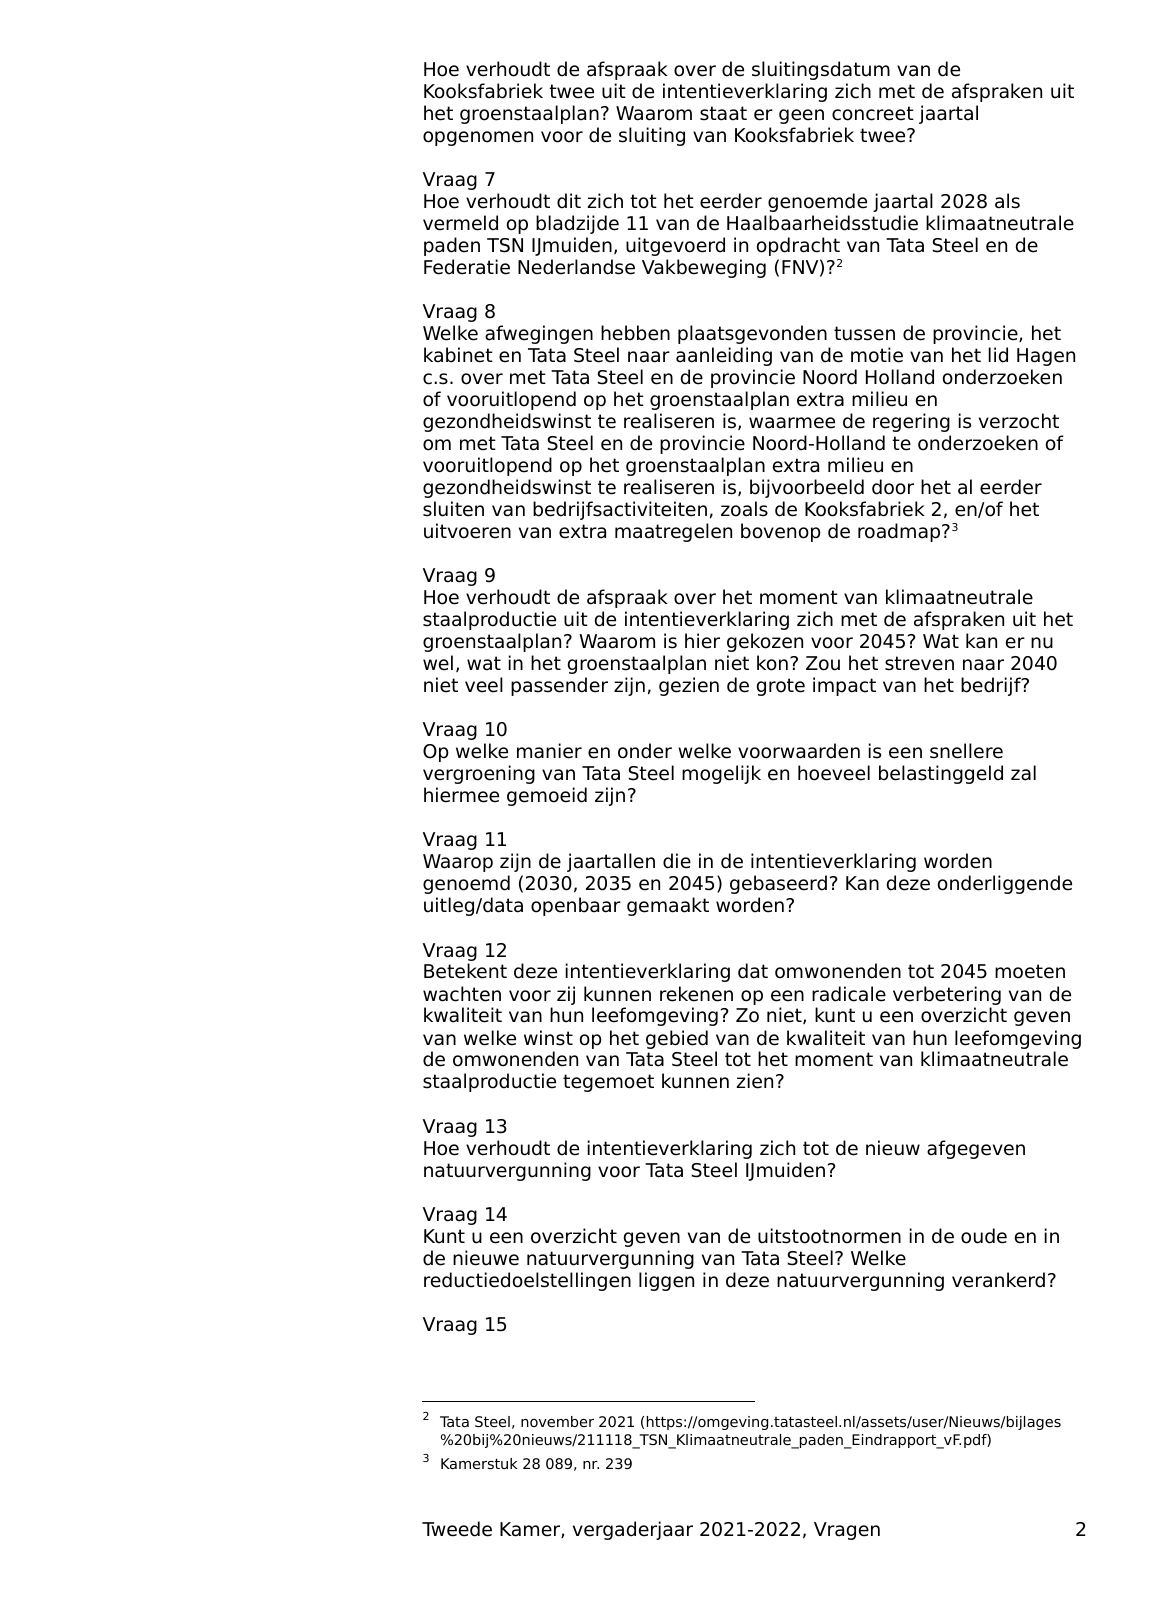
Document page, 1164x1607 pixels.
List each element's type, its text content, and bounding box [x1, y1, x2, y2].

text Op welke manier en onder welke voorwaarden is een snellere vergroening van Tata Steel mogelijk en hoeveel belastinggeld zal hiermee gemoeid zijn? [422, 741, 1087, 807]
text Vraag 7 [422, 169, 1087, 191]
text Betekent deze intentieverklaring dat omwonenden tot 2045 moeten wachten voor zij kunnen rekenen op een radicale verbetering van de kwaliteit van hun leefomgeving? Zo niet, kunt u een overzicht geven van welke winst op het gebied van de kwaliteit van hun leefomgeving de omwonenden van Tata Steel tot het moment van klimaatneutrale staalproductie tegemoet kunnen zien? [422, 961, 1087, 1093]
text Hoe verhoudt de intentieverklaring zich tot de nieuw afgegeven natuurvergunning voor Tata Steel IJmuiden? [422, 1137, 1087, 1181]
text Vraag 11 [422, 829, 1087, 851]
text Kamerstuk 28 089, nr. 239 [422, 1452, 1087, 1474]
text Hoe verhoudt de afspraak over het moment van klimaatneutrale staalproductie uit de intentieverklaring zich met de afspraken uit het groenstaalplan? Waarom is hier gekozen voor 2045? Wat kan er nu wel, wat in het groenstaalplan niet kon? Zou het streven naar 2040 niet veel passender zijn, gezien de grote impact van het bedrijf? [422, 587, 1087, 697]
text Kunt u een overzicht geven van de uitstootnormen in de oude en in de nieuwe natuurvergunning van Tata Steel? Welke reductiedoelstellingen liggen in deze natuurvergunning verankerd? [422, 1226, 1087, 1292]
text Vraag 14 [422, 1204, 1087, 1226]
text Tata Steel, november 2021 (https://omgeving.tatasteel.nl/assets/user/Nieuws/bijlages%20bij%20nieuws/211118_TSN_Klimaatneutrale_paden_Eindrapport_vF.pdf) [422, 1410, 1087, 1449]
text Hoe verhoudt dit zich tot het eerder genoemde jaartal 2028 als vermeld op bladzijde 11 van de Haalbaarheidsstudie klimaatneutrale paden TSN IJmuiden, uitgevoerd in opdracht van Tata Steel en de Federatie Nederlandse Vakbeweging (FNV)? [422, 191, 1087, 279]
text Waarop zijn de jaartallen die in de intentieverklaring worden genoemd (2030, 2035 en 2045) gebaseerd? Kan deze onderliggende uitleg/data openbaar gemaakt worden? [422, 851, 1087, 917]
text Welke afwegingen hebben plaatsgevonden tussen de provincie, het kabinet en Tata Steel naar aanleiding van de motie van het lid Hagen c.s. over met Tata Steel en de provincie Noord Holland onderzoeken of vooruitlopend op het groenstaalplan extra milieu en gezondheidswinst te realiseren is, waarmee de regering is verzocht om met Tata Steel en de provincie Noord-Holland te onderzoeken of vooruitlopend op het groenstaalplan extra milieu en gezondheidswinst te realiseren is, bijvoorbeeld door het al eerder sluiten van bedrijfsactiviteiten, zoals de Kooksfabriek 2, en/of het uitvoeren van extra maatregelen bovenop de roadmap? [422, 323, 1087, 543]
text Vraag 10 [422, 719, 1087, 741]
text Vraag 8 [422, 301, 1087, 323]
text Vraag 13 [422, 1116, 1087, 1137]
text Hoe verhoudt de afspraak over de sluitingsdatum van de Kooksfabriek twee uit de intentieverklaring zich met de afspraken uit het groenstaalplan? Waarom staat er geen concreet jaartal opgenomen voor de sluiting van Kooksfabriek twee? [422, 59, 1087, 147]
text Vraag 15 [422, 1314, 1087, 1336]
text Vraag 9 [422, 565, 1087, 587]
text Vraag 12 [422, 939, 1087, 961]
